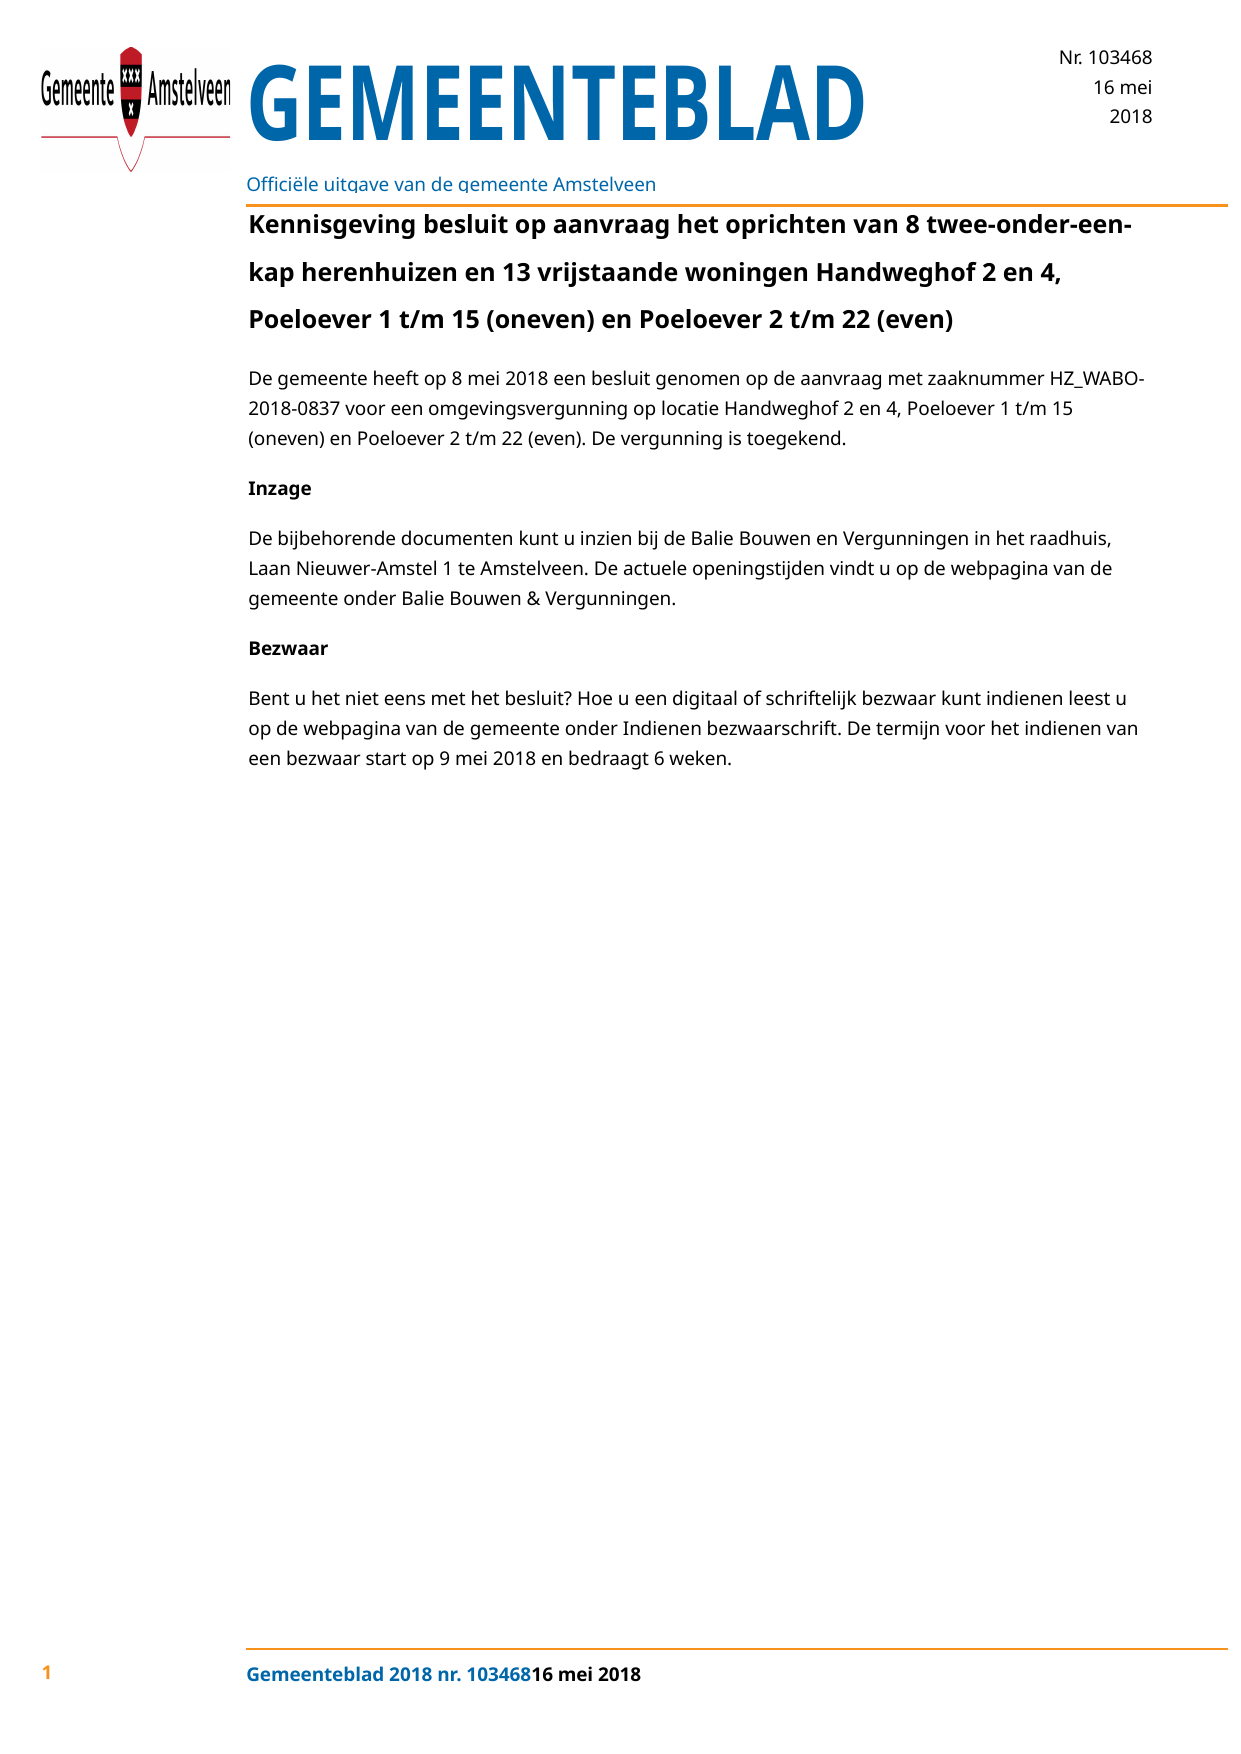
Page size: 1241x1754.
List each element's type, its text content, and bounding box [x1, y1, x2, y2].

text De gemeente heeft op 8 mei 2018 een besluit genomen op de aanvraag met zaaknummer HZ_WABO-2018-0837 voor een omgevingsvergunning op locatie Handweghof 2 en 4, Poeloever 1 t/m 15 (oneven) en Poeloever 2 t/m 22 (even). De vergunning is toegekend. [248, 366, 1152, 450]
picture [41, 47, 231, 172]
text De bijbehorende documenten kunt u inzien bij de Balie Bouwen en Vergunningen in het raadhuis, Laan Nieuwer-Amstel 1 te Amstelveen. De actuele openingstijden vindt u op de webpagina van de gemeente onder Balie Bouwen & Vergunningen. [248, 526, 1152, 610]
text Kennisgeving besluit op aanvraag het oprichten van 8 twee-onder-een-kap herenhuizen en 13 vrijstaande woningen Handweghof 2 en 4, Poeloever 1 t/m 15 (oneven) en Poeloever 2 t/m 22 (even) [248, 207, 1152, 336]
text Bent u het niet eens met het besluit? Hoe u een digitaal of schriftelijk bezwaar kunt indienen leest u op de webpagina van de gemeente onder Indienen bezwaarschrift. De termijn voor het indienen van een bezwaar start op 9 mei 2018 en bedraagt 6 weken. [248, 686, 1152, 770]
text Inzage [248, 475, 1152, 501]
text Bezwaar [248, 635, 1152, 661]
